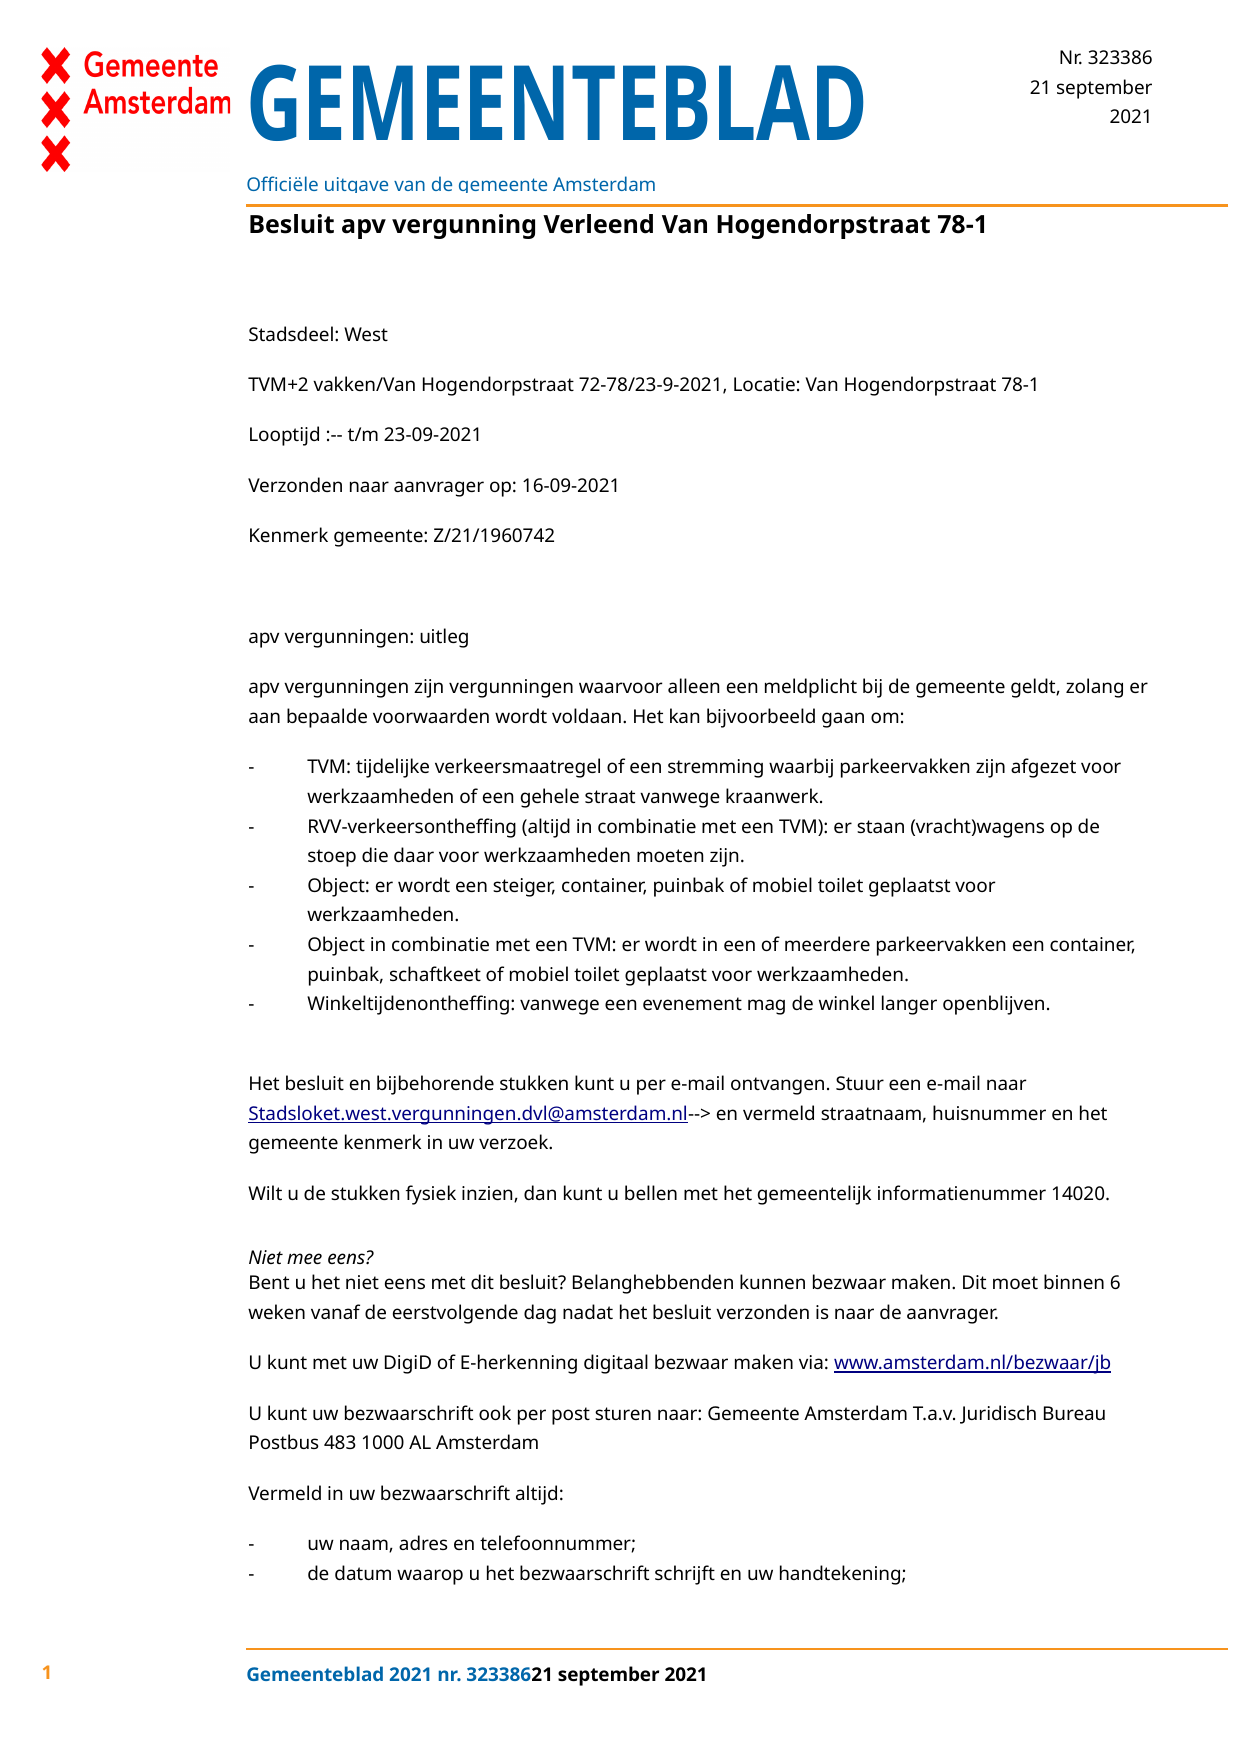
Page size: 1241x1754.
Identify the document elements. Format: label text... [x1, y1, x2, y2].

list de datum waarop u het bezwaarschrift schrijft en uw handtekening; [248, 1560, 1152, 1586]
text apv vergunningen zijn vergunningen waarvoor alleen een meldplicht bij de gemeente geldt, zolang er aan bepaalde voorwaarden wordt voldaan. Het kan bijvoorbeeld gaan om: [248, 674, 1152, 729]
text Looptijd :-- t/m 23-09-2021 [248, 422, 1152, 447]
text Niet mee eens? [248, 1244, 1152, 1269]
text U kunt uw bezwaarschrift ook per post sturen naar: Gemeente Amsterdam T.a.v. Juridisch Bureau Postbus 483 1000 AL Amsterdam [248, 1400, 1152, 1455]
text Stadsdeel: West [248, 321, 1152, 346]
text U kunt met uw DigiD of E-herkenning digitaal bezwaar maken via: www.amsterdam.nl/bezwaar/jb [248, 1349, 1152, 1375]
text Wilt u de stukken fysiek inzien, dan kunt u bellen met het gemeentelijk informatienummer 14020. [248, 1180, 1152, 1206]
list TVM: tijdelijke verkeersmaatregel of een stremming waarbij parkeervakken zijn afgezet voor werkzaamheden of een gehele straat vanwege kraanwerk. [248, 754, 1152, 809]
text TVM+2 vakken/Van Hogendorpstraat 72-78/23-9-2021, Locatie: Van Hogendorpstraat 78-1 [248, 371, 1152, 397]
text Bent u het niet eens met dit besluit? Belanghebbenden kunnen bezwaar maken. Dit moet binnen 6 weken vanaf de eerstvolgende dag nadat het besluit verzonden is naar de aanvrager. [248, 1269, 1152, 1325]
text apv vergunningen: uitleg [248, 623, 1152, 649]
text Verzonden naar aanvrager op: 16-09-2021 [248, 472, 1152, 498]
text Besluit apv vergunning Verleend Van Hogendorpstraat 78-1 [248, 207, 1152, 241]
list Object in combinatie met een TVM: er wordt in een of meerdere parkeervakken een container, puinbak, schaftkeet of mobiel toilet geplaatst voor werkzaamheden. [248, 931, 1152, 986]
picture [41, 47, 231, 172]
text Vermeld in uw bezwaarschrift altijd: [248, 1480, 1152, 1506]
text Het besluit en bijbehorende stukken kunt u per e-mail ontvangen. Stuur een e-mail naar Stadsloket.west.vergunningen.dvl@amsterdam.nl--> en vermeld straatnaam, huisnummer en het gemeente kenmerk in uw verzoek. [248, 1070, 1152, 1155]
list RVV-verkeersontheffing (altijd in combinatie met een TVM): er staan (vracht)wagens op de stoep die daar voor werkzaamheden moeten zijn. [248, 813, 1152, 868]
text Kenmerk gemeente: Z/21/1960742 [248, 522, 1152, 548]
list uw naam, adres en telefoonnummer; [248, 1530, 1152, 1556]
list Winkeltijdenontheffing: vanwege een evenement mag de winkel langer openblijven. [248, 990, 1152, 1016]
list Object: er wordt een steiger, container, puinbak of mobiel toilet geplaatst voor werkzaamheden. [248, 872, 1152, 927]
